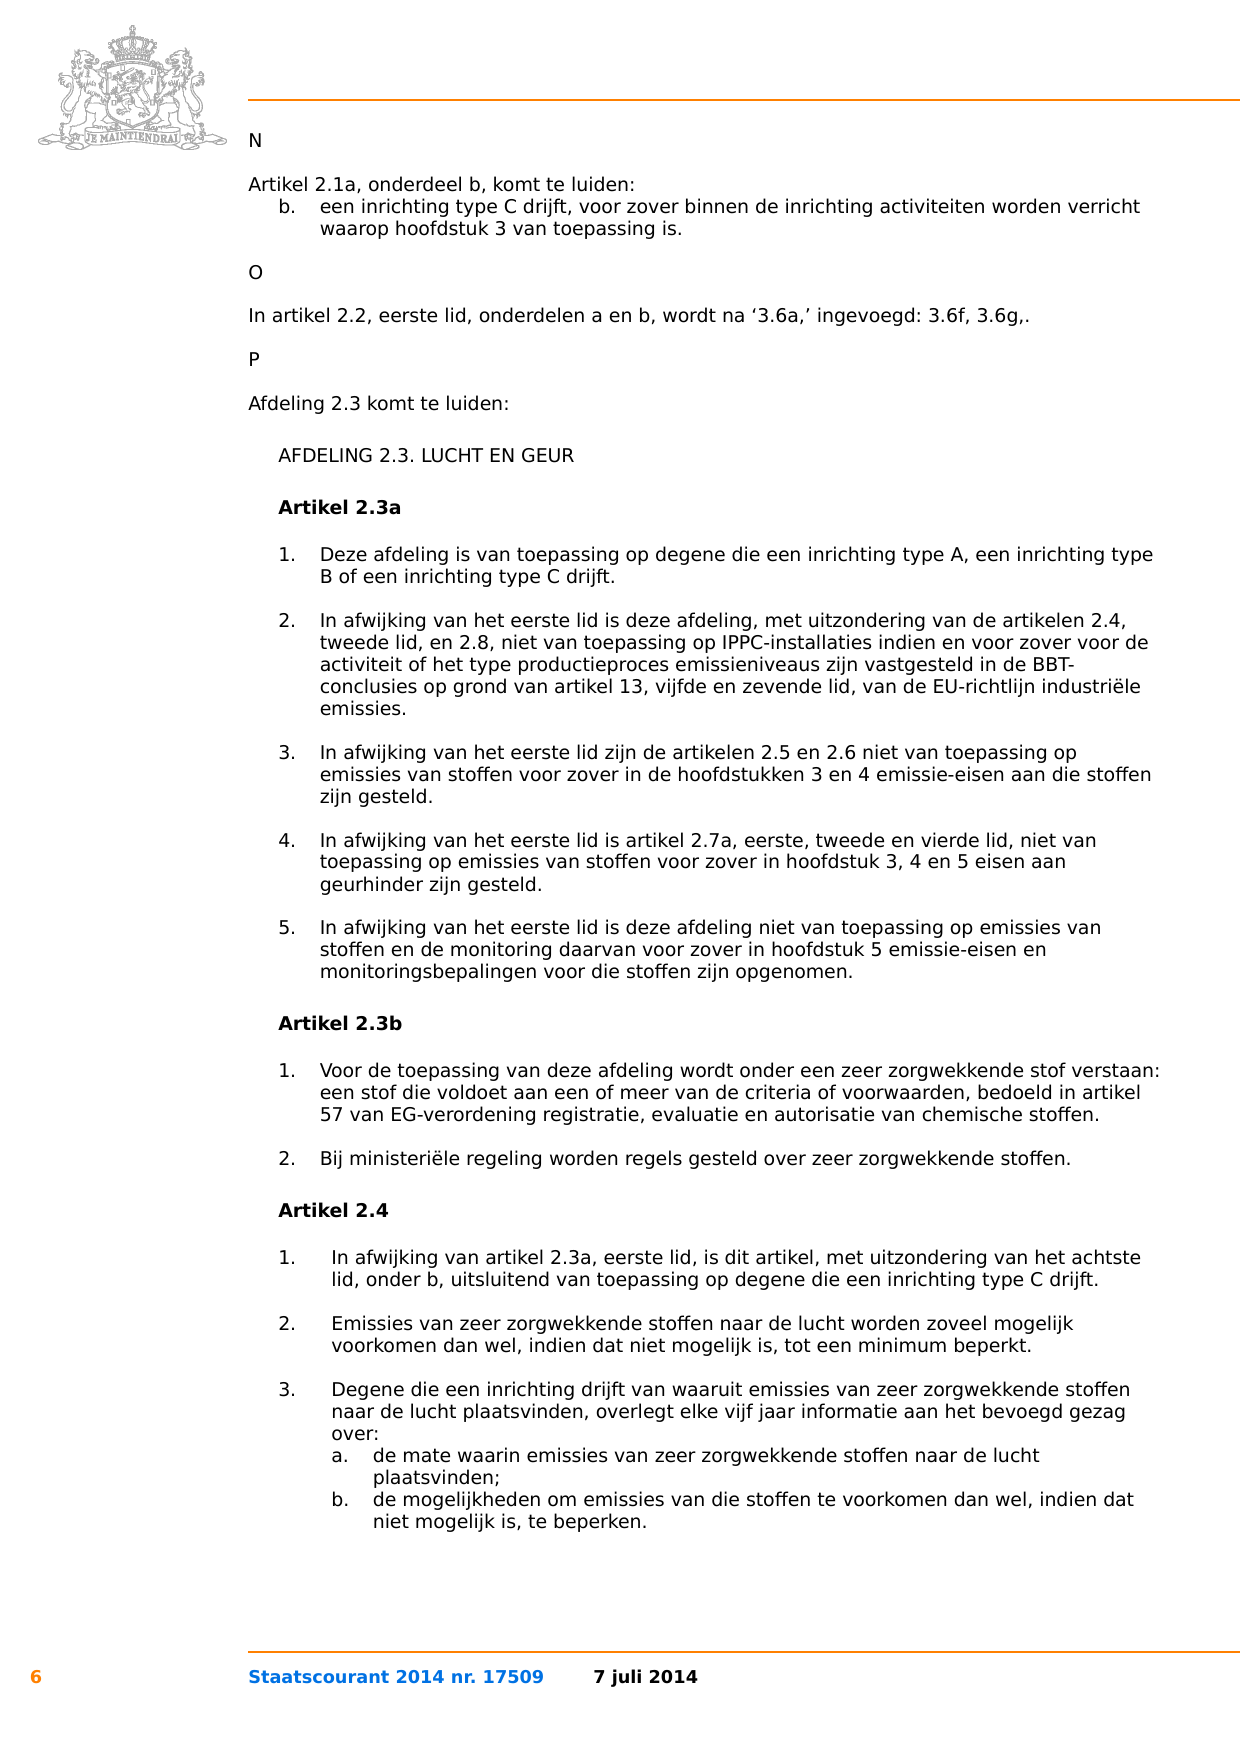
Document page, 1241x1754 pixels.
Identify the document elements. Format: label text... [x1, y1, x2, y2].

text b. een inrichting type C drijft, voor zover binnen de inrichting activiteiten worden verricht waarop hoofdstuk 3 van toepassing is. [278, 196, 1163, 240]
text 3. Degene die een inrichting drijft van waaruit emissies van zeer zorgwekkende stoffen naar de lucht plaatsvinden, overlegt elke vijf jaar informatie aan het bevoegd gezag over: [278, 1379, 1163, 1444]
text In artikel 2.2, eerste lid, onderdelen a en b, wordt na ‘3.6a,’ ingevoegd: 3.6f, 3.6g,. [248, 305, 1163, 327]
text Afdeling 2.3 komt te luiden: [248, 393, 1163, 415]
text O [248, 262, 1163, 283]
text 5. In afwijking van het eerste lid is deze afdeling niet van toepassing op emissies van stoffen en de monitoring daarvan voor zover in hoofdstuk 5 emissie-eisen en monitoringsbepalingen voor die stoffen zijn opgenomen. [278, 917, 1163, 983]
text a. de mate waarin emissies van zeer zorgwekkende stoffen naar de lucht plaatsvinden; [331, 1444, 1163, 1488]
text 2. Bij ministeriële regeling worden regels gesteld over zeer zorgwekkende stoffen. [278, 1148, 1163, 1170]
text Artikel 2.1a, onderdeel b, komt te luiden: [248, 174, 1163, 196]
text 1. Deze afdeling is van toepassing op degene die een inrichting type A, een inrichting type B of een inrichting type C drijft. [278, 544, 1163, 588]
subtitle AFDELING 2.3. LUCHT EN GEUR [278, 445, 1163, 467]
subtitle Artikel 2.4 [278, 1200, 1163, 1222]
text 2. In afwijking van het eerste lid is deze afdeling, met uitzondering van de artikelen 2.4, tweede lid, en 2.8, niet van toepassing op IPPC-installaties indien en voor zover voor de activiteit of het type productieproces emissieniveaus zijn vastgesteld in de BBT-conclusies op grond van artikel 13, vijfde en zevende lid, van de EU-richtlijn industriële emissies. [278, 610, 1163, 720]
text 2. Emissies van zeer zorgwekkende stoffen naar de lucht worden zoveel mogelijk voorkomen dan wel, indien dat niet mogelijk is, tot een minimum beperkt. [278, 1313, 1163, 1357]
subtitle Artikel 2.3b [278, 1013, 1163, 1035]
text b. de mogelijkheden om emissies van die stoffen te voorkomen dan wel, indien dat niet mogelijk is, te beperken. [331, 1488, 1163, 1532]
text 1. In afwijking van artikel 2.3a, eerste lid, is dit artikel, met uitzondering van het achtste lid, onder b, uitsluitend van toepassing op degene die een inrichting type C drijft. [278, 1247, 1163, 1291]
text 1. Voor de toepassing van deze afdeling wordt onder een zeer zorgwekkende stof verstaan: een stof die voldoet aan een of meer van de criteria of voorwaarden, bedoeld in artikel 57 van EG-verordening registratie, evaluatie en autorisatie van chemische stoffen. [278, 1060, 1163, 1126]
text N [248, 130, 1163, 152]
text P [248, 349, 1163, 371]
text 4. In afwijking van het eerste lid is artikel 2.7a, eerste, tweede en vierde lid, niet van toepassing op emissies van stoffen voor zover in hoofdstuk 3, 4 en 5 eisen aan geurhinder zijn gesteld. [278, 829, 1163, 895]
picture [38, 25, 227, 150]
subtitle Artikel 2.3a [278, 497, 1163, 519]
text 3. In afwijking van het eerste lid zijn de artikelen 2.5 en 2.6 niet van toepassing op emissies van stoffen voor zover in de hoofdstukken 3 en 4 emissie-eisen aan die stoffen zijn gesteld. [278, 742, 1163, 808]
